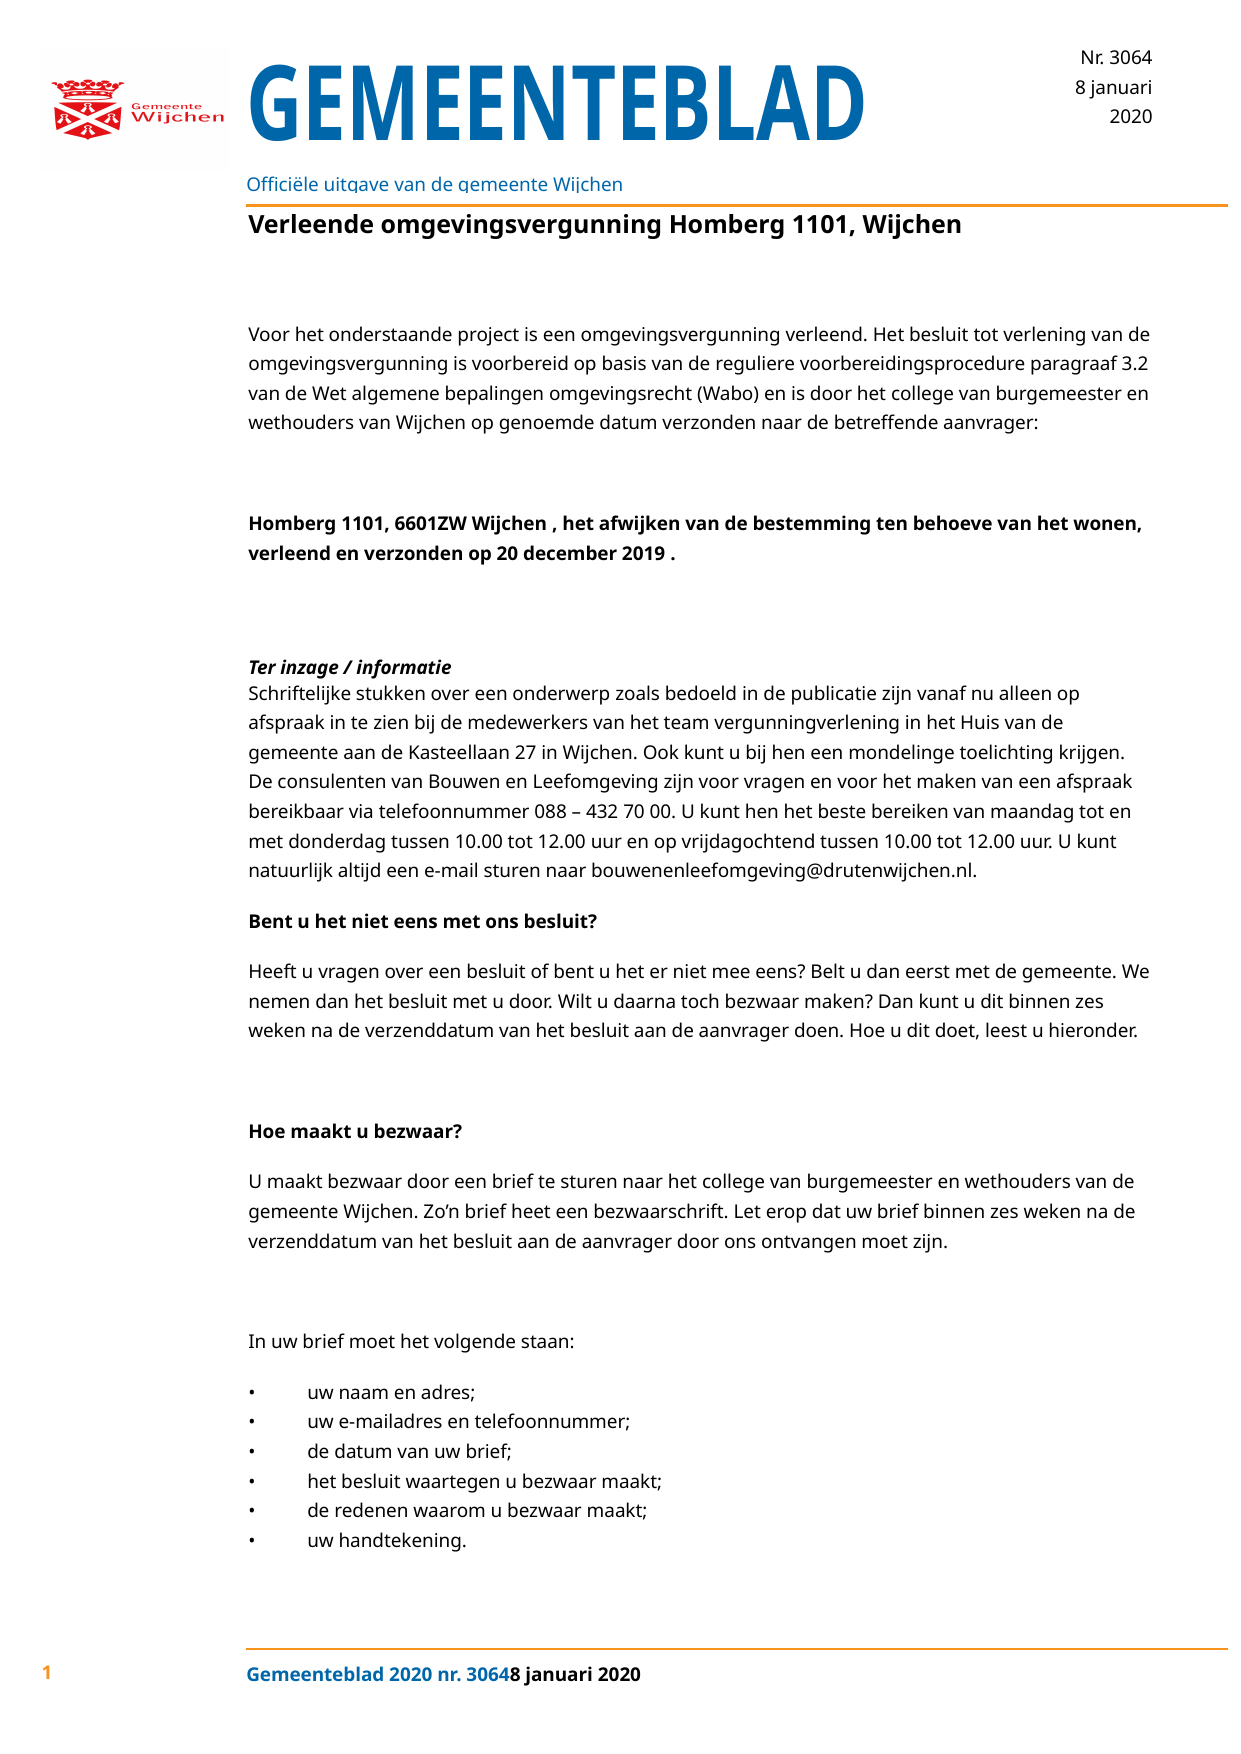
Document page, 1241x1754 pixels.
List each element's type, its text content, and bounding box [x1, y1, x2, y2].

text Heeft u vragen over een besluit of bent u het er niet mee eens? Belt u dan eerst met de gemeente. We nemen dan het besluit met u door. Wilt u daarna toch bezwaar maken? Dan kunt u dit binnen zes weken na de verzenddatum van het besluit aan de aanvrager doen. Hoe u dit doet, leest u hieronder. [248, 958, 1152, 1043]
list het besluit waartegen u bezwaar maakt; [248, 1468, 1152, 1494]
text Hoe maakt u bezwaar? [248, 1118, 1152, 1144]
list uw handtekening. [248, 1527, 1152, 1553]
text Homberg 1101, 6601ZW Wijchen , het afwijken van de bestemming ten behoeve van het wonen, verleend en verzonden op 20 december 2019 . [248, 510, 1152, 566]
text Verleende omgevingsvergunning Homberg 1101, Wijchen [248, 207, 1152, 241]
text Bent u het niet eens met ons besluit? [248, 908, 1152, 934]
picture [41, 47, 231, 172]
list de redenen waarom u bezwaar maakt; [248, 1497, 1152, 1523]
text Voor het onderstaande project is een omgevingsvergunning verleend. Het besluit tot verlening van de omgevingsvergunning is voorbereid op basis van de reguliere voorbereidingsprocedure paragraaf 3.2 van de Wet algemene bepalingen omgevingsrecht (Wabo) en is door het college van burgemeester en wethouders van Wijchen op genoemde datum verzonden naar de betreffende aanvrager: [248, 321, 1152, 435]
text Schriftelijke stukken over een onderwerp zoals bedoeld in de publicatie zijn vanaf nu alleen op afspraak in te zien bij de medewerkers van het team vergunningverlening in het Huis van de gemeente aan de Kasteellaan 27 in Wijchen. Ook kunt u bij hen een mondelinge toelichting krijgen. De consulenten van Bouwen en Leefomgeving zijn voor vragen en voor het maken van een afspraak bereikbaar via telefoonnummer 088 – 432 70 00. U kunt hen het beste bereiken van maandag tot en met donderdag tussen 10.00 tot 12.00 uur en op vrijdagochtend tussen 10.00 tot 12.00 uur. U kunt natuurlijk altijd een e-mail sturen naar bouwenenleefomgeving@drutenwijchen.nl. [248, 680, 1152, 883]
list uw e-mailadres en telefoonnummer; [248, 1409, 1152, 1434]
list uw naam en adres; [248, 1379, 1152, 1405]
list de datum van uw brief; [248, 1438, 1152, 1464]
text Ter inzage / informatie [248, 654, 1152, 680]
text U maakt bezwaar door een brief te sturen naar het college van burgemeester en wethouders van de gemeente Wijchen. Zo’n brief heet een bezwaarschrift. Let erop dat uw brief binnen zes weken na de verzenddatum van het besluit aan de aanvrager door ons ontvangen moet zijn. [248, 1169, 1152, 1254]
text In uw brief moet het volgende staan: [248, 1329, 1152, 1354]
